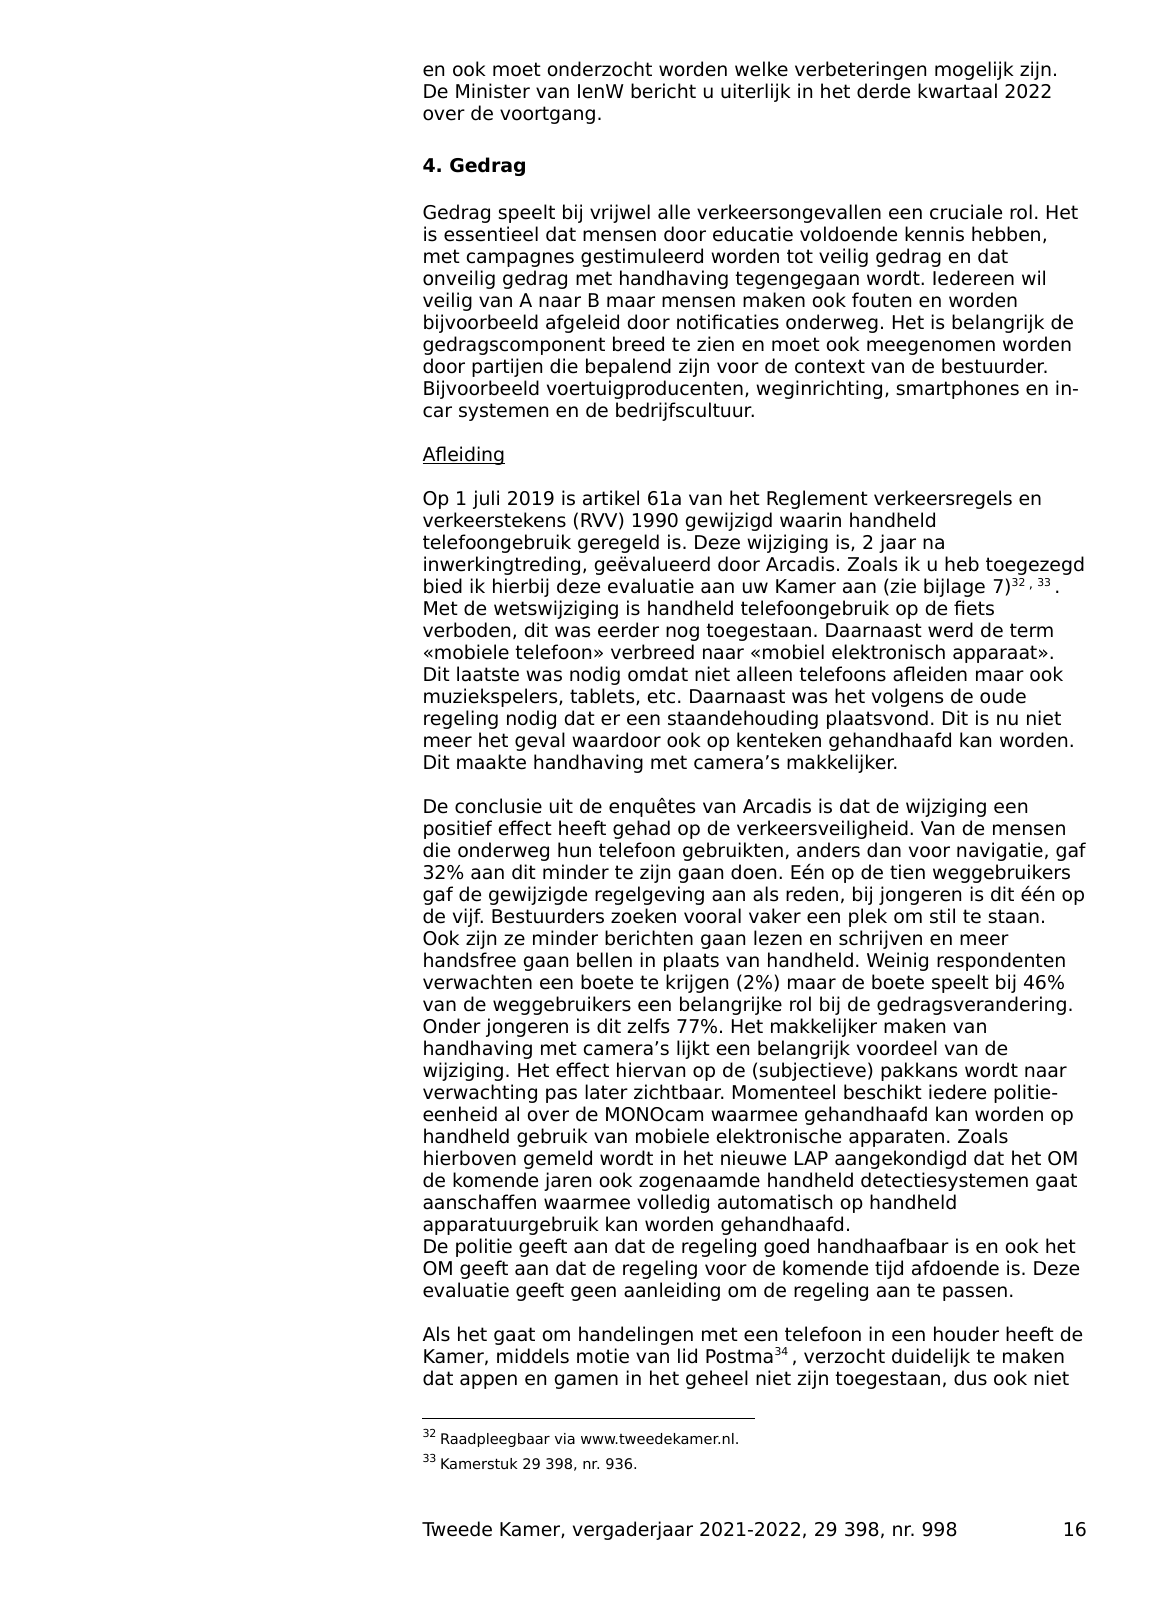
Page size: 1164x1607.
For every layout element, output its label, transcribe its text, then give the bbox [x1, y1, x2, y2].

text Raadpleegbaar via www.tweedekamer.nl. [422, 1427, 1087, 1449]
subtitle 4. Gedrag [422, 155, 1087, 177]
text en ook moet onderzocht worden welke verbeteringen mogelijk zijn. De Minister van IenW bericht u uiterlijk in het derde kwartaal 2022 over de voortgang. [422, 59, 1087, 125]
text Als het gaat om handelingen met een telefoon in een houder heeft de Kamer, middels motie van lid Postma, verzocht duidelijk te maken dat appen en gamen in het geheel niet zijn toegestaan, dus ook niet [422, 1324, 1087, 1390]
subtitle Afleiding [422, 444, 1087, 466]
text De conclusie uit de enquêtes van Arcadis is dat de wijziging een positief effect heeft gehad op de verkeersveiligheid. Van de mensen die onderweg hun telefoon gebruikten, anders dan voor navigatie, gaf 32% aan dit minder te zijn gaan doen. Eén op de tien weggebruikers gaf de gewijzigde regelgeving aan als reden, bij jongeren is dit één op de vijf. Bestuurders zoeken vooral vaker een plek om stil te staan. Ook zijn ze minder berichten gaan lezen en schrijven en meer handsfree gaan bellen in plaats van handheld. Weinig respondenten verwachten een boete te krijgen (2%) maar de boete speelt bij 46% van de weggebruikers een belangrijke rol bij de gedragsverandering. Onder jongeren is dit zelfs 77%. Het makkelijker maken van handhaving met camera’s lijkt een belangrijk voordeel van de wijziging. Het effect hiervan op de (subjectieve) pakkans wordt naar verwachting pas later zichtbaar. Momenteel beschikt iedere politie-eenheid al over de MONOcam waarmee gehandhaafd kan worden op handheld gebruik van mobiele elektronische apparaten. Zoals hierboven gemeld wordt in het nieuwe LAP aangekondigd dat het OM de komende jaren ook zogenaamde handheld detectiesystemen gaat aanschaffen waarmee volledig automatisch op handheld apparatuurgebruik kan worden gehandhaafd. [422, 796, 1087, 1236]
text De politie geeft aan dat de regeling goed handhaafbaar is en ook het OM geeft aan dat de regeling voor de komende tijd afdoende is. Deze evaluatie geeft geen aanleiding om de regeling aan te passen. [422, 1236, 1087, 1302]
text Op 1 juli 2019 is artikel 61a van het Reglement verkeersregels en verkeerstekens (RVV) 1990 gewijzigd waarin handheld telefoongebruik geregeld is. Deze wijziging is, 2 jaar na inwerkingtreding, geëvalueerd door Arcadis. Zoals ik u heb toegezegd bied ik hierbij deze evaluatie aan uw Kamer aan (zie bijlage 7), . Met de wetswijziging is handheld telefoongebruik op de fiets verboden, dit was eerder nog toegestaan. Daarnaast werd de term «mobiele telefoon» verbreed naar «mobiel elektronisch apparaat». Dit laatste was nodig omdat niet alleen telefoons afleiden maar ook muziekspelers, tablets, etc. Daarnaast was het volgens de oude regeling nodig dat er een staandehouding plaatsvond. Dit is nu niet meer het geval waardoor ook op kenteken gehandhaafd kan worden. Dit maakte handhaving met camera’s makkelijker. [422, 488, 1087, 774]
text Gedrag speelt bij vrijwel alle verkeersongevallen een cruciale rol. Het is essentieel dat mensen door educatie voldoende kennis hebben, met campagnes gestimuleerd worden tot veilig gedrag en dat onveilig gedrag met handhaving tegengegaan wordt. Iedereen wil veilig van A naar B maar mensen maken ook fouten en worden bijvoorbeeld afgeleid door notificaties onderweg. Het is belangrijk de gedragscomponent breed te zien en moet ook meegenomen worden door partijen die bepalend zijn voor de context van de bestuurder. Bijvoorbeeld voertuigproducenten, weginrichting, smartphones en in-car systemen en de bedrijfscultuur. [422, 202, 1087, 422]
text Kamerstuk 29 398, nr. 936. [422, 1452, 1087, 1474]
